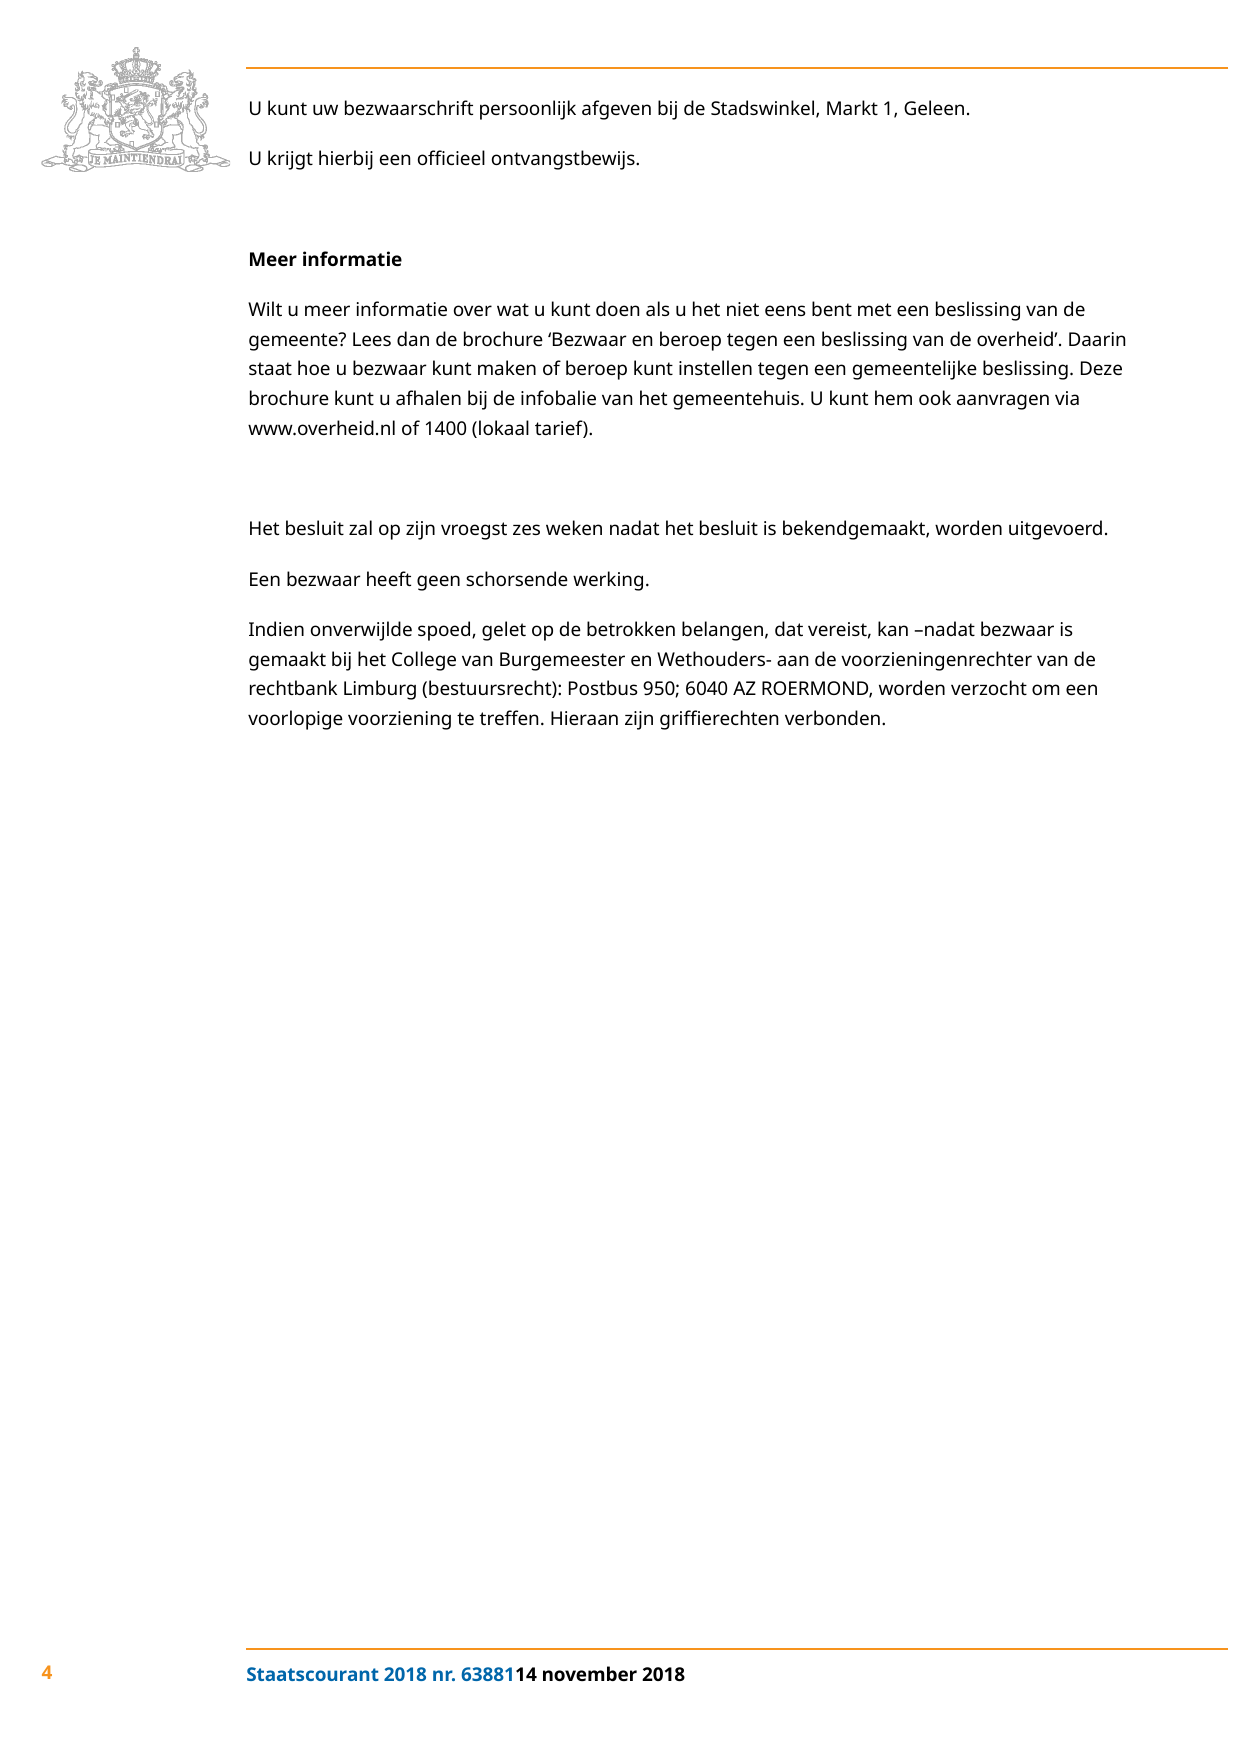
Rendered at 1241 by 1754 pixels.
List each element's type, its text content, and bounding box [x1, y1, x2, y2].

text Het besluit zal op zijn vroegst zes weken nadat het besluit is bekendgemaakt, worden uitgevoerd. [248, 516, 1152, 541]
text Indien onverwijlde spoed, gelet op de betrokken belangen, dat vereist, kan –nadat bezwaar is gemaakt bij het College van Burgemeester en Wethouders- aan de voorzieningenrechter van de rechtbank Limburg (bestuursrecht): Postbus 950; 6040 AZ ROERMOND, worden verzocht om een voorlopige voorziening te treffen. Hieraan zijn griffierechten verbonden. [248, 616, 1152, 731]
text Wilt u meer informatie over wat u kunt doen als u het niet eens bent met een beslissing van de gemeente? Lees dan de brochure ‘Bezwaar en beroep tegen een beslissing van de overheid’. Daarin staat hoe u bezwaar kunt maken of beroep kunt instellen tegen een gemeentelijke beslissing. Deze brochure kunt u afhalen bij de infobalie van het gemeentehuis. U kunt hem ook aanvragen via www.overheid.nl of 1400 (lokaal tarief). [248, 296, 1152, 441]
text Meer informatie [248, 246, 1152, 272]
text U krijgt hierbij een officieel ontvangstbewijs. [248, 145, 1152, 171]
text U kunt uw bezwaarschrift persoonlijk afgeven bij de Stadswinkel, Markt 1, Geleen. [248, 95, 1152, 121]
picture [41, 47, 231, 172]
text Een bezwaar heeft geen schorsende werking. [248, 566, 1152, 592]
